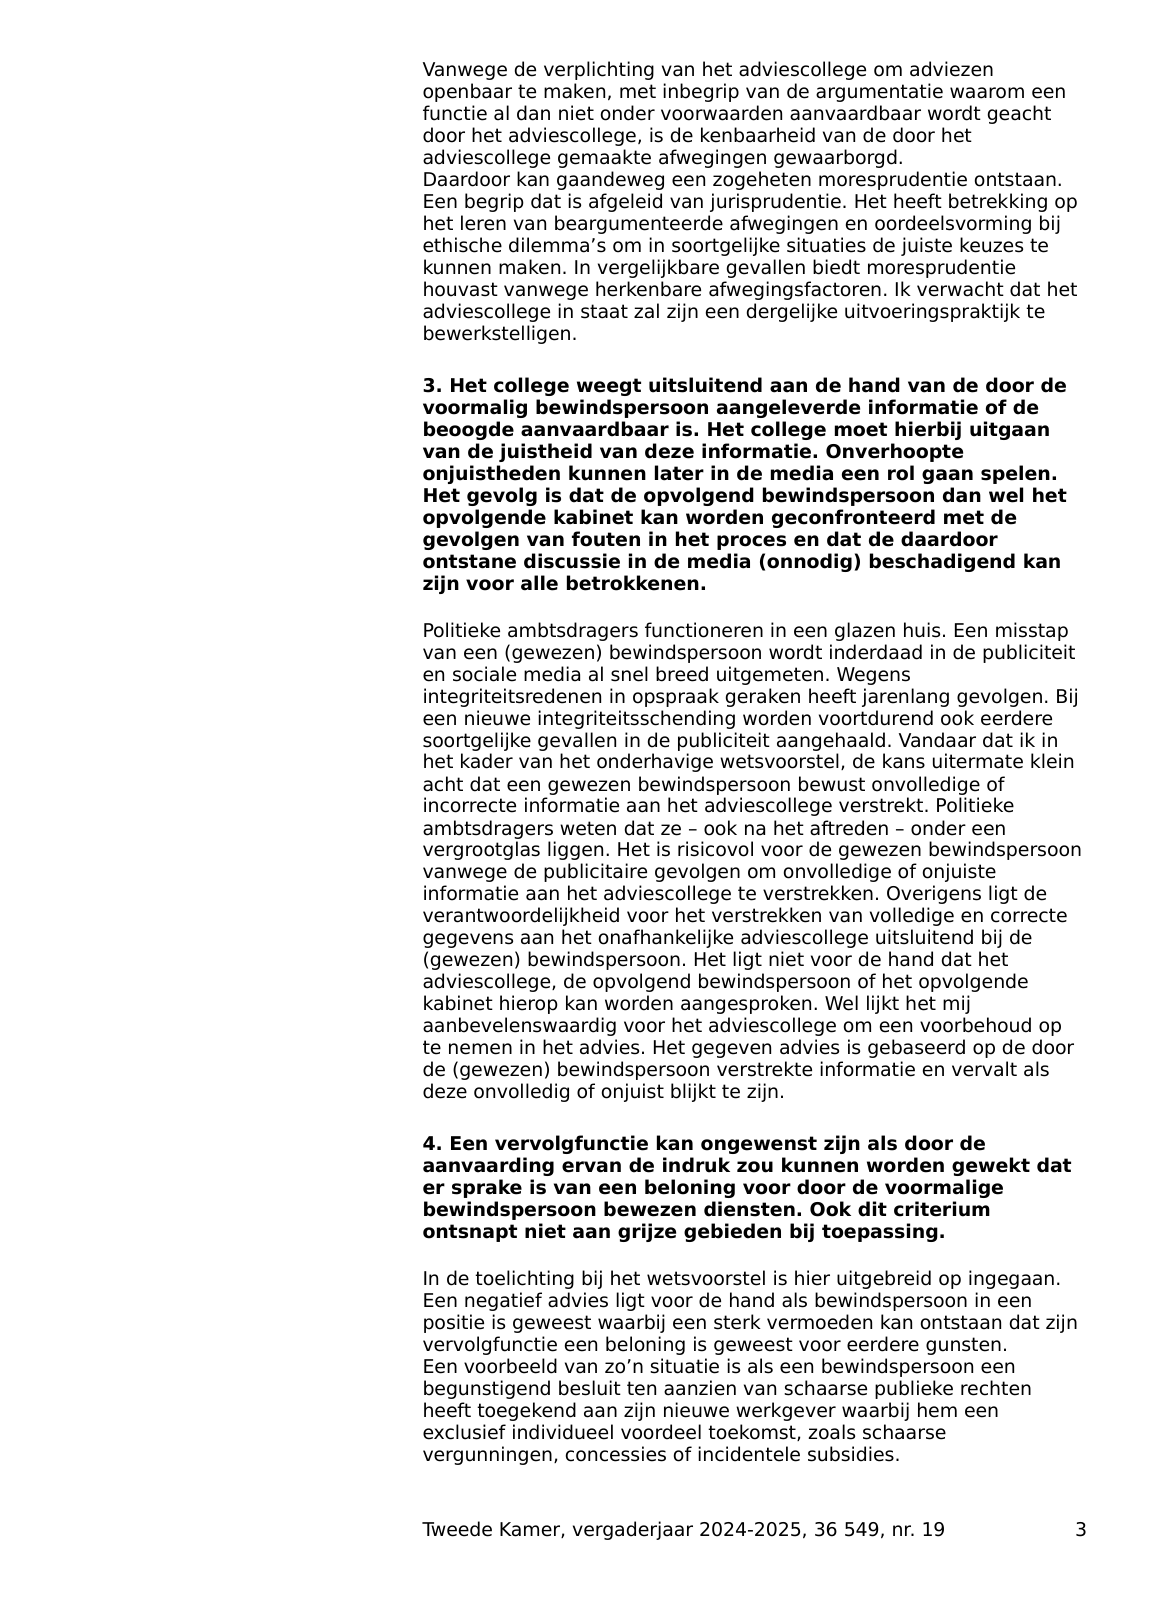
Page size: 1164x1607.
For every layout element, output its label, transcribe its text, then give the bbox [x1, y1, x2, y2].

text Politieke ambtsdragers functioneren in een glazen huis. Een misstap van een (gewezen) bewindspersoon wordt inderdaad in de publiciteit en sociale media al snel breed uitgemeten. Wegens integriteitsredenen in opspraak geraken heeft jarenlang gevolgen. Bij een nieuwe integriteitsschending worden voortdurend ook eerdere soortgelijke gevallen in de publiciteit aangehaald. Vandaar dat ik in het kader van het onderhavige wetsvoorstel, de kans uitermate klein acht dat een gewezen bewindspersoon bewust onvolledige of incorrecte informatie aan het adviescollege verstrekt. Politieke ambtsdragers weten dat ze – ook na het aftreden – onder een vergrootglas liggen. Het is risicovol voor de gewezen bewindspersoon vanwege de publicitaire gevolgen om onvolledige of onjuiste informatie aan het adviescollege te verstrekken. Overigens ligt de verantwoordelijkheid voor het verstrekken van volledige en correcte gegevens aan het onafhankelijke adviescollege uitsluitend bij de (gewezen) bewindspersoon. Het ligt niet voor de hand dat het adviescollege, de opvolgend bewindspersoon of het opvolgende kabinet hierop kan worden aangesproken. Wel lijkt het mij aanbevelenswaardig voor het adviescollege om een voorbehoud op te nemen in het advies. Het gegeven advies is gebaseerd op de door de (gewezen) bewindspersoon verstrekte informatie en vervalt als deze onvolledig of onjuist blijkt te zijn. [422, 619, 1087, 1103]
text In de toelichting bij het wetsvoorstel is hier uitgebreid op ingegaan. Een negatief advies ligt voor de hand als bewindspersoon in een positie is geweest waarbij een sterk vermoeden kan ontstaan dat zijn vervolgfunctie een beloning is geweest voor eerdere gunsten. [422, 1268, 1087, 1356]
text Vanwege de verplichting van het adviescollege om adviezen openbaar te maken, met inbegrip van de argumentatie waarom een functie al dan niet onder voorwaarden aanvaardbaar wordt geacht door het adviescollege, is de kenbaarheid van de door het adviescollege gemaakte afwegingen gewaarborgd. [422, 59, 1087, 169]
text Daardoor kan gaandeweg een zogeheten moresprudentie ontstaan. Een begrip dat is afgeleid van jurisprudentie. Het heeft betrekking op het leren van beargumenteerde afwegingen en oordeelsvorming bij ethische dilemma’s om in soortgelijke situaties de juiste keuzes te kunnen maken. In vergelijkbare gevallen biedt moresprudentie houvast vanwege herkenbare afwegingsfactoren. Ik verwacht dat het adviescollege in staat zal zijn een dergelijke uitvoeringspraktijk te bewerkstelligen. [422, 169, 1087, 345]
subtitle 3. Het college weegt uitsluitend aan de hand van de door de voormalig bewindspersoon aangeleverde informatie of de beoogde aanvaardbaar is. Het college moet hierbij uitgaan van de juistheid van deze informatie. Onverhoopte onjuistheden kunnen later in de media een rol gaan spelen. Het gevolg is dat de opvolgend bewindspersoon dan wel het opvolgende kabinet kan worden geconfronteerd met de gevolgen van fouten in het proces en dat de daardoor ontstane discussie in de media (onnodig) beschadigend kan zijn voor alle betrokkenen. [422, 375, 1087, 594]
subtitle 4. Een vervolgfunctie kan ongewenst zijn als door de aanvaarding ervan de indruk zou kunnen worden gewekt dat er sprake is van een beloning voor door de voormalige bewindspersoon bewezen diensten. Ook dit criterium ontsnapt niet aan grijze gebieden bij toepassing. [422, 1133, 1087, 1243]
text Een voorbeeld van zo’n situatie is als een bewindspersoon een begunstigend besluit ten aanzien van schaarse publieke rechten heeft toegekend aan zijn nieuwe werkgever waarbij hem een exclusief individueel voordeel toekomst, zoals schaarse vergunningen, concessies of incidentele subsidies. [422, 1356, 1087, 1466]
